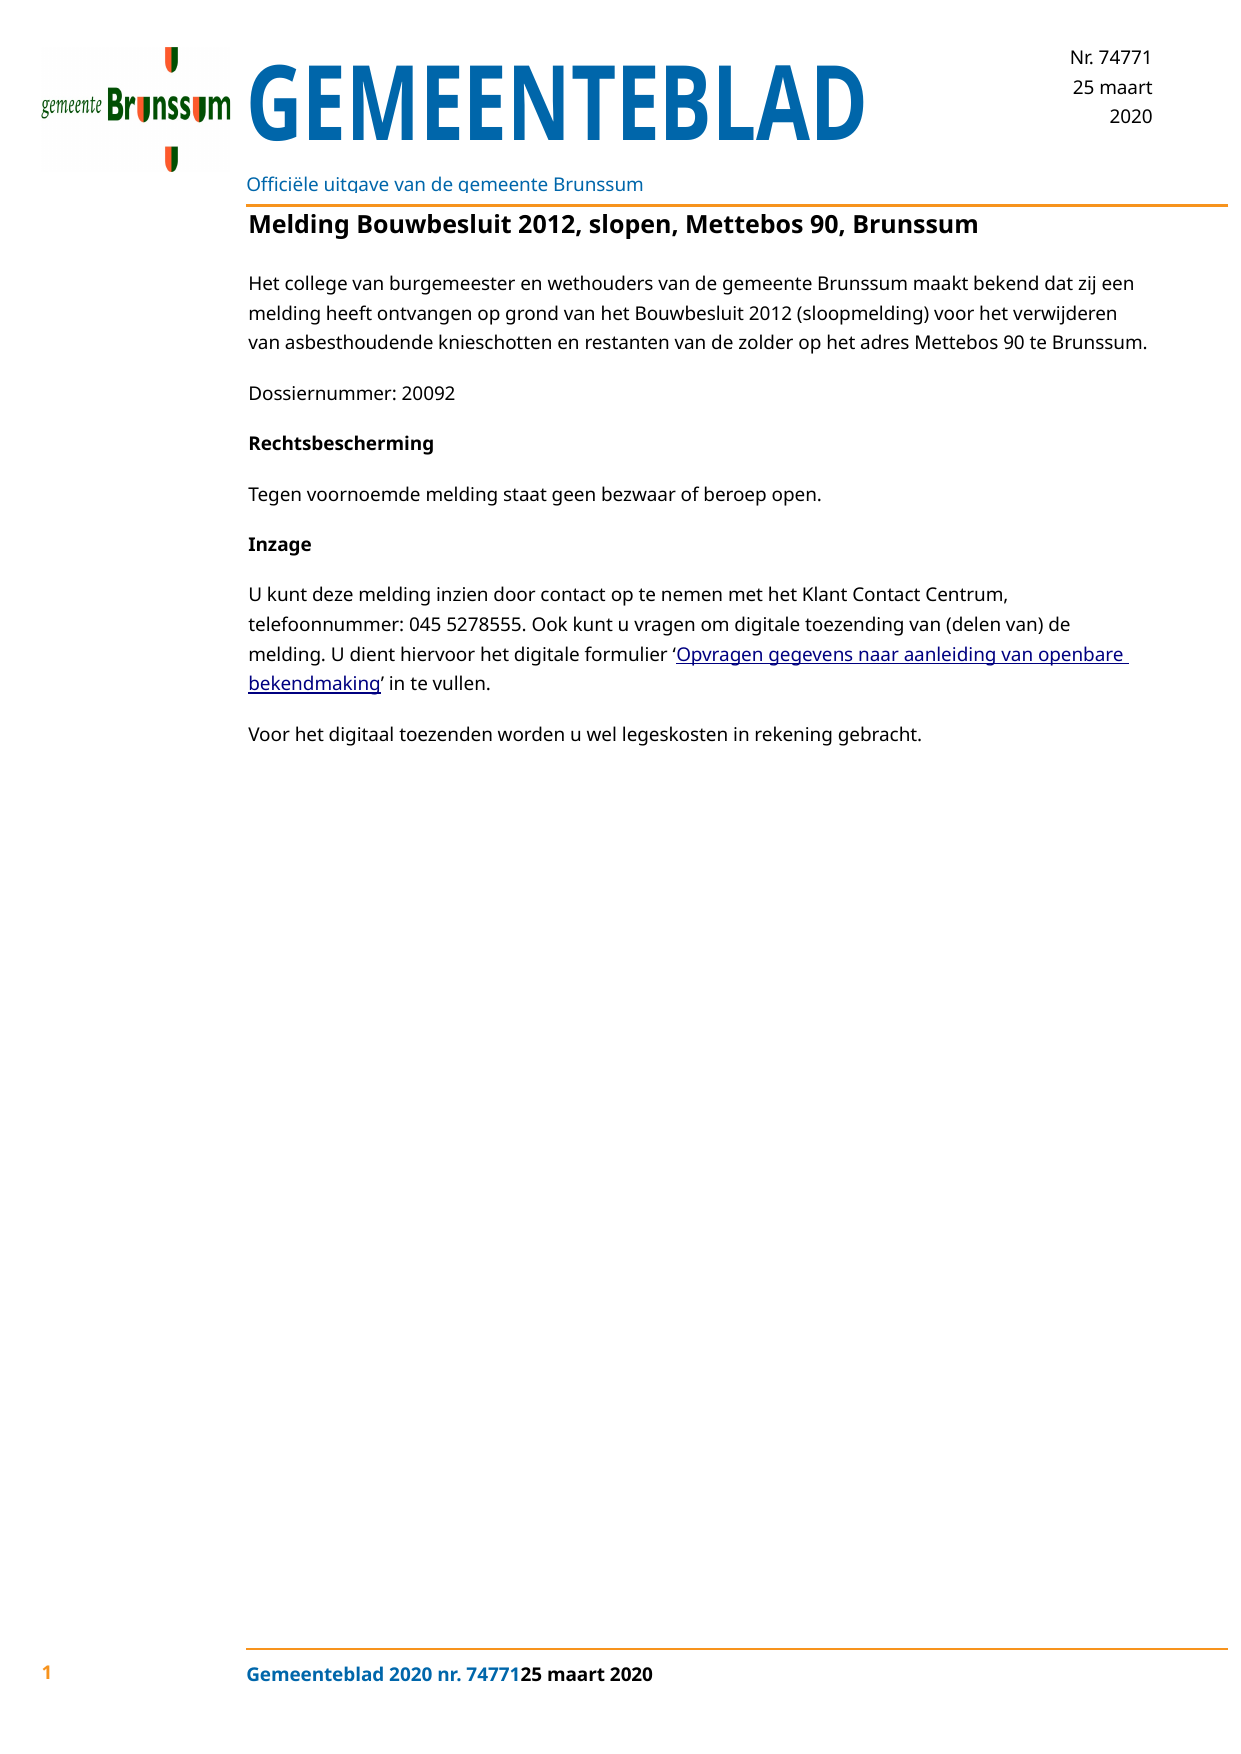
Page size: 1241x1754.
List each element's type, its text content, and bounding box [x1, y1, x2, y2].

text Het college van burgemeester en wethouders van de gemeente Brunssum maakt bekend dat zij een melding heeft ontvangen op grond van het Bouwbesluit 2012 (sloopmelding) voor het verwijderen van asbesthoudende knieschotten en restanten van de zolder op het adres Mettebos 90 te Brunssum. [248, 270, 1152, 355]
picture [41, 47, 231, 172]
text Dossiernummer: 20092 [248, 380, 1152, 406]
text U kunt deze melding inzien door contact op te nemen met het Klant Contact Centrum, telefoonnummer: 045 5278555. Ook kunt u vragen om digitale toezending van (delen van) de melding. U dient hiervoor het digitale formulier ‘Opvragen gegevens naar aanleiding van openbare bekendmaking’ in te vullen. [248, 582, 1152, 696]
text Voor het digitaal toezenden worden u wel legeskosten in rekening gebracht. [248, 721, 1152, 746]
text Inzage [248, 531, 1152, 557]
text Melding Bouwbesluit 2012, slopen, Mettebos 90, Brunssum [248, 207, 1152, 241]
text Tegen voornoemde melding staat geen bezwaar of beroep open. [248, 481, 1152, 506]
text Rechtsbescherming [248, 430, 1152, 456]
